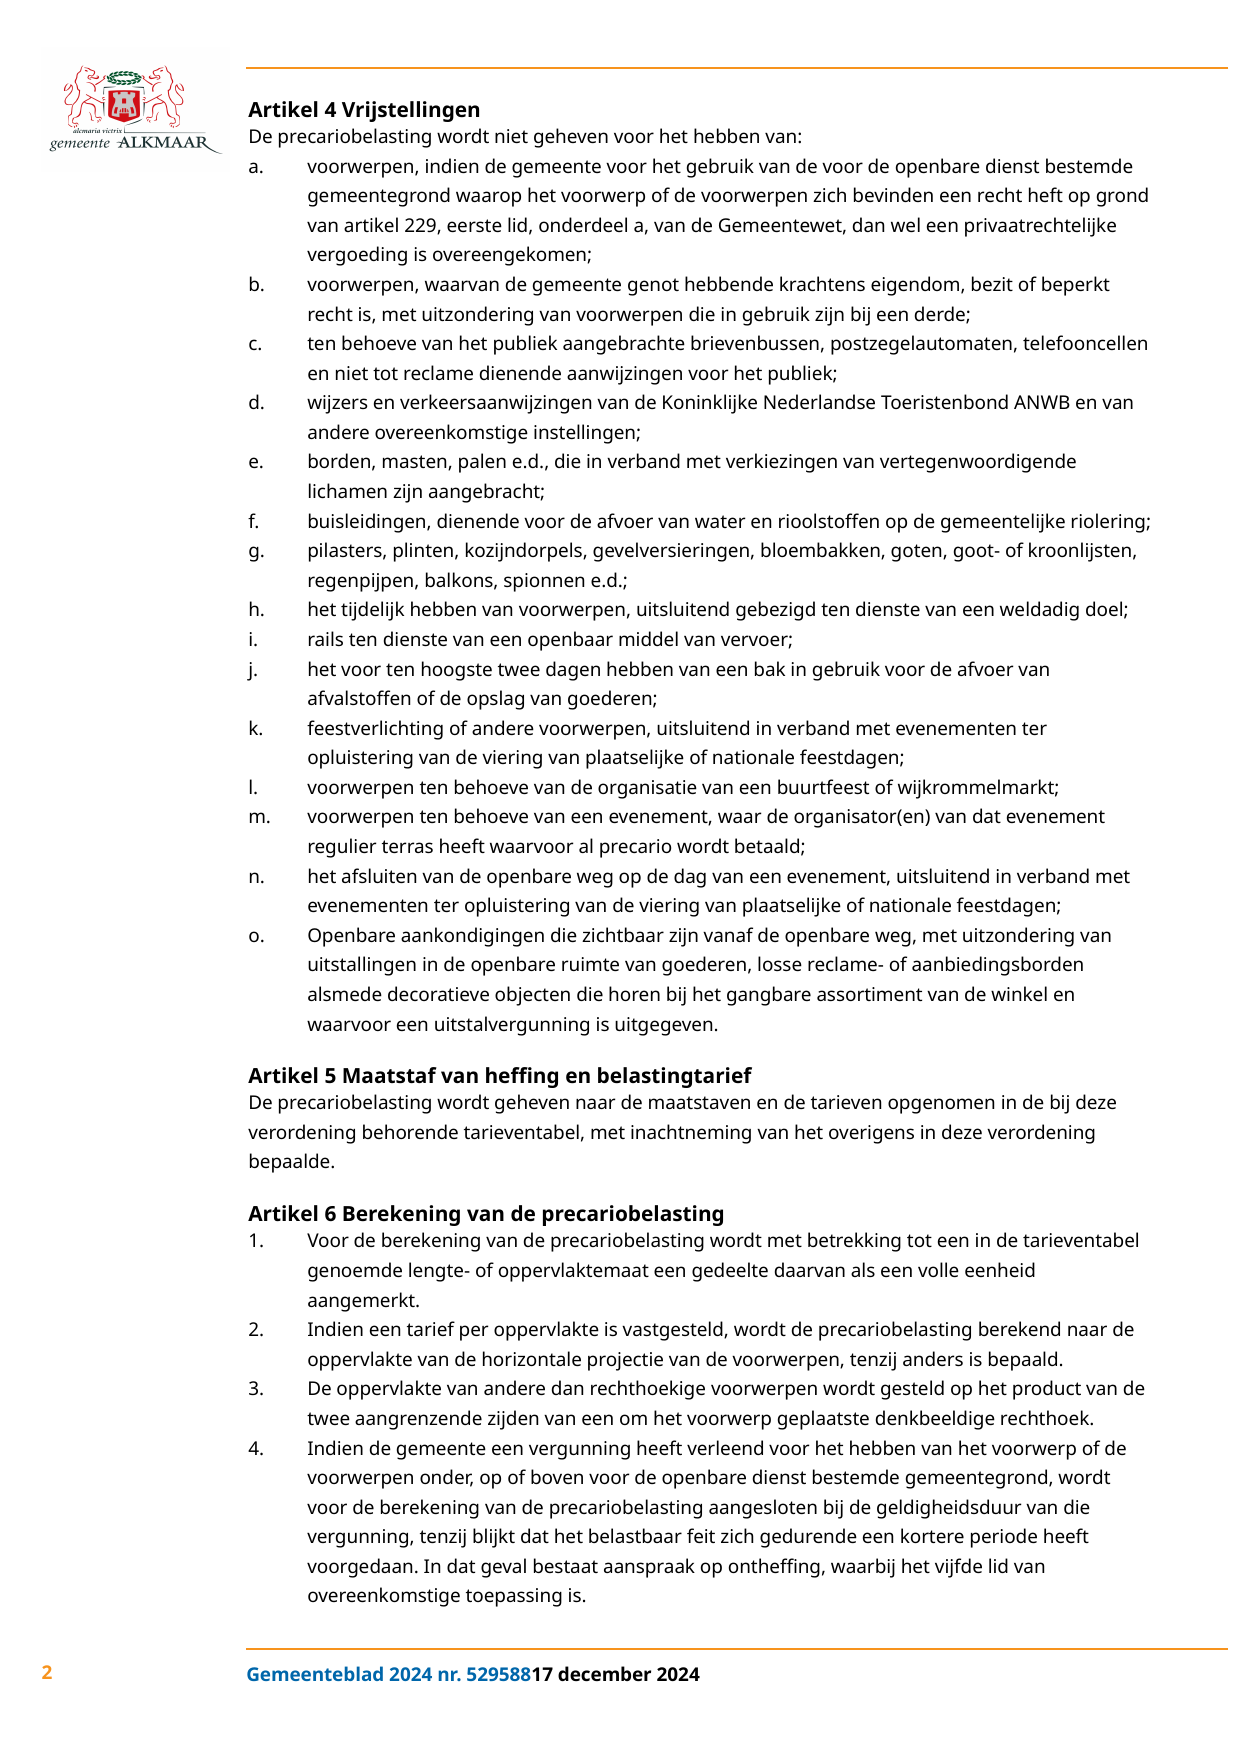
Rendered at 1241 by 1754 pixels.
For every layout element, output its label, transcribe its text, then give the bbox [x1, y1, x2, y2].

list het voor ten hoogste twee dagen hebben van een bak in gebruik voor de afvoer van afvalstoffen of de opslag van goederen; [248, 656, 1152, 711]
list borden, masten, palen e.d., die in verband met verkiezingen van vertegenwoordigende lichamen zijn aangebracht; [248, 449, 1152, 504]
text Artikel 5 Maatstaf van heffing en belastingtarief [248, 1061, 1152, 1089]
list pilasters, plinten, kozijndorpels, gevelversieringen, bloembakken, goten, goot- of kroonlijsten, regenpijpen, balkons, spionnen e.d.; [248, 537, 1152, 593]
list buisleidingen, dienende voor de afvoer van water en rioolstoffen op de gemeentelijke riolering; [248, 508, 1152, 533]
list Voor de berekening van de precariobelasting wordt met betrekking tot een in de tarieventabel genoemde lengte- of oppervlaktemaat een gedeelte daarvan als een volle eenheid aangemerkt. [248, 1228, 1152, 1312]
list voorwerpen ten behoeve van een evenement, waar de organisator(en) van dat evenement regulier terras heeft waarvoor al precario wordt betaald; [248, 804, 1152, 859]
list voorwerpen, waarvan de gemeente genot hebbende krachtens eigendom, bezit of beperkt recht is, met uitzondering van voorwerpen die in gebruik zijn bij een derde; [248, 271, 1152, 326]
list Openbare aankondigingen die zichtbaar zijn vanaf de openbare weg, met uitzondering van uitstallingen in de openbare ruimte van goederen, losse reclame- of aanbiedingsborden alsmede decoratieve objecten die horen bij het gangbare assortiment van de winkel en waarvoor een uitstalvergunning is uitgegeven. [248, 922, 1152, 1036]
list het tijdelijk hebben van voorwerpen, uitsluitend gebezigd ten dienste van een weldadig doel; [248, 597, 1152, 622]
text Artikel 4 Vrijstellingen [248, 95, 1152, 123]
text De precariobelasting wordt niet geheven voor het hebben van: [248, 123, 1152, 149]
list voorwerpen, indien de gemeente voor het gebruik van de voor de openbare dienst bestemde gemeentegrond waarop het voorwerp of de voorwerpen zich bevinden een recht heft op grond van artikel 229, eerste lid, onderdeel a, van de Gemeentewet, dan wel een privaatrechtelijke vergoeding is overeengekomen; [248, 153, 1152, 267]
list ten behoeve van het publiek aangebrachte brievenbussen, postzegelautomaten, telefooncellen en niet tot reclame dienende aanwijzingen voor het publiek; [248, 330, 1152, 386]
list Indien een tarief per oppervlakte is vastgesteld, wordt de precariobelasting berekend naar de oppervlakte van de horizontale projectie van de voorwerpen, tenzij anders is bepaald. [248, 1316, 1152, 1372]
list rails ten dienste van een openbaar middel van vervoer; [248, 626, 1152, 652]
list Indien de gemeente een vergunning heeft verleend voor het hebben van het voorwerp of de voorwerpen onder, op of boven voor de openbare dienst bestemde gemeentegrond, wordt voor de berekening van de precariobelasting aangesloten bij de geldigheidsduur van die vergunning, tenzij blijkt dat het belastbaar feit zich gedurende een kortere periode heeft voorgedaan. In dat geval bestaat aanspraak op ontheffing, waarbij het vijfde lid van overeenkomstige toepassing is. [248, 1435, 1152, 1608]
picture [41, 47, 231, 172]
list feestverlichting of andere voorwerpen, uitsluitend in verband met evenementen ter opluistering van de viering van plaatselijke of nationale feestdagen; [248, 715, 1152, 770]
text De precariobelasting wordt geheven naar de maatstaven en de tarieven opgenomen in de bij deze verordening behorende tarieventabel, met inachtneming van het overigens in deze verordening bepaalde. [248, 1089, 1152, 1174]
list wijzers en verkeersaanwijzingen van de Koninklijke Nederlandse Toeristenbond ANWB en van andere overeenkomstige instellingen; [248, 389, 1152, 445]
list De oppervlakte van andere dan rechthoekige voorwerpen wordt gesteld op het product van de twee aangrenzende zijden van een om het voorwerp geplaatste denkbeeldige rechthoek. [248, 1376, 1152, 1431]
list het afsluiten van de openbare weg op de dag van een evenement, uitsluitend in verband met evenementen ter opluistering van de viering van plaatselijke of nationale feestdagen; [248, 863, 1152, 918]
list voorwerpen ten behoeve van de organisatie van een buurtfeest of wijkrommelmarkt; [248, 774, 1152, 800]
text Artikel 6 Berekening van de precariobelasting [248, 1199, 1152, 1228]
